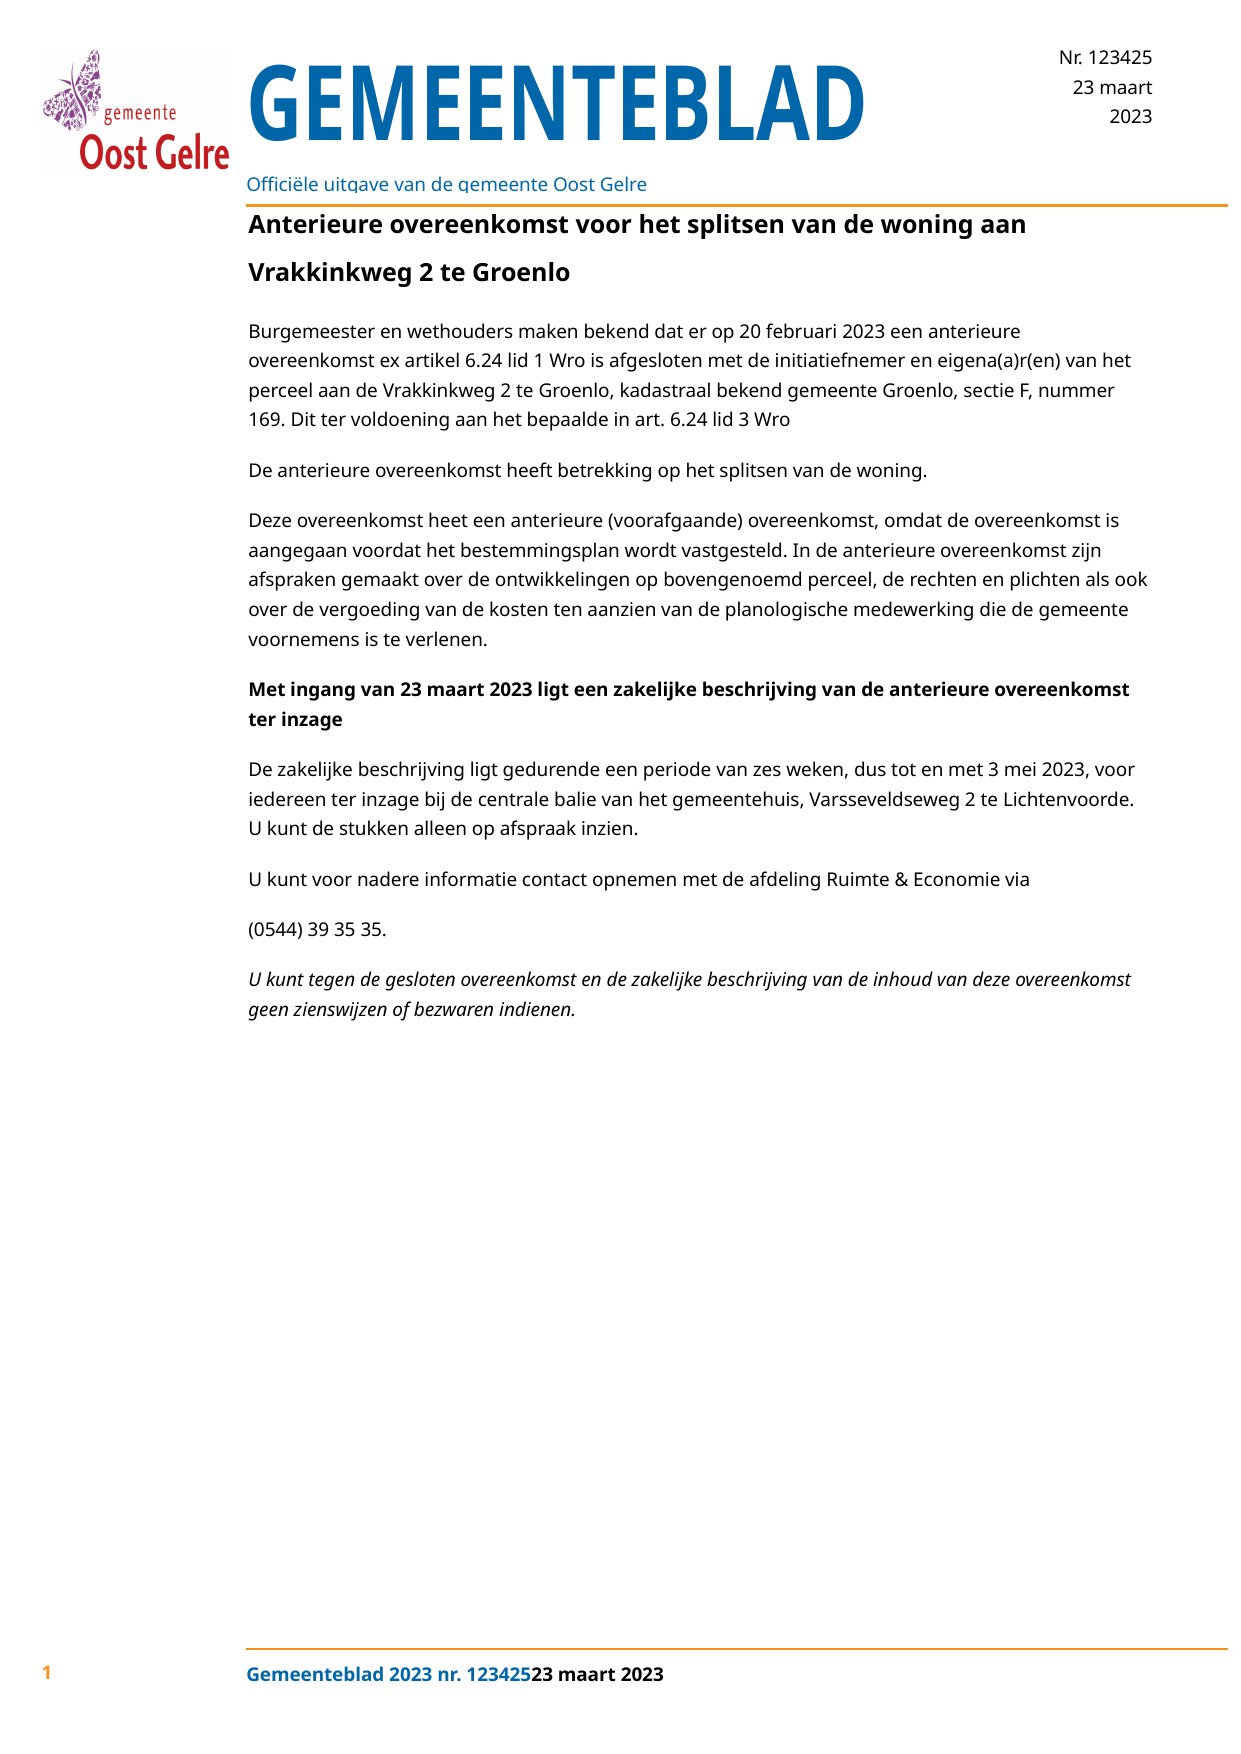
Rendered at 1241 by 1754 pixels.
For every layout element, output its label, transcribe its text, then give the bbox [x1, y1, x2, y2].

text Anterieure overeenkomst voor het splitsen van de woning aan Vrakkinkweg 2 te Groenlo [248, 207, 1152, 288]
text De anterieure overeenkomst heeft betrekking op het splitsen van de woning. [248, 457, 1152, 483]
text Burgemeester en wethouders maken bekend dat er op 20 februari 2023 een anterieure overeenkomst ex artikel 6.24 lid 1 Wro is afgesloten met de initiatiefnemer en eigena(a)r(en) van het perceel aan de Vrakkinkweg 2 te Groenlo, kadastraal bekend gemeente Groenlo, sectie F, nummer 169. Dit ter voldoening aan het bepaalde in art. 6.24 lid 3 Wro [248, 318, 1152, 432]
text De zakelijke beschrijving ligt gedurende een periode van zes weken, dus tot en met 3 mei 2023, voor iedereen ter inzage bij de centrale balie van het gemeentehuis, Varsseveldseweg 2 te Lichtenvoorde. U kunt de stukken alleen op afspraak inzien. [248, 756, 1152, 841]
text (0544) 39 35 35. [248, 916, 1152, 942]
text Deze overeenkomst heet een anterieure (voorafgaande) overeenkomst, omdat de overeenkomst is aangegaan voordat het bestemmingsplan wordt vastgesteld. In de anterieure overeenkomst zijn afspraken gemaakt over de ontwikkelingen op bovengenoemd perceel, de rechten en plichten als ook over de vergoeding van de kosten ten aanzien van de planologische medewerking die de gemeente voornemens is te verlenen. [248, 507, 1152, 652]
text U kunt voor nadere informatie contact opnemen met de afdeling Ruimte & Economie via [248, 866, 1152, 892]
picture [41, 47, 231, 172]
text U kunt tegen de gesloten overeenkomst en de zakelijke beschrijving van de inhoud van deze overeenkomst geen zienswijzen of bezwaren indienen. [248, 967, 1152, 1022]
text Met ingang van 23 maart 2023 ligt een zakelijke beschrijving van de anterieure overeenkomst ter inzage [248, 676, 1152, 732]
